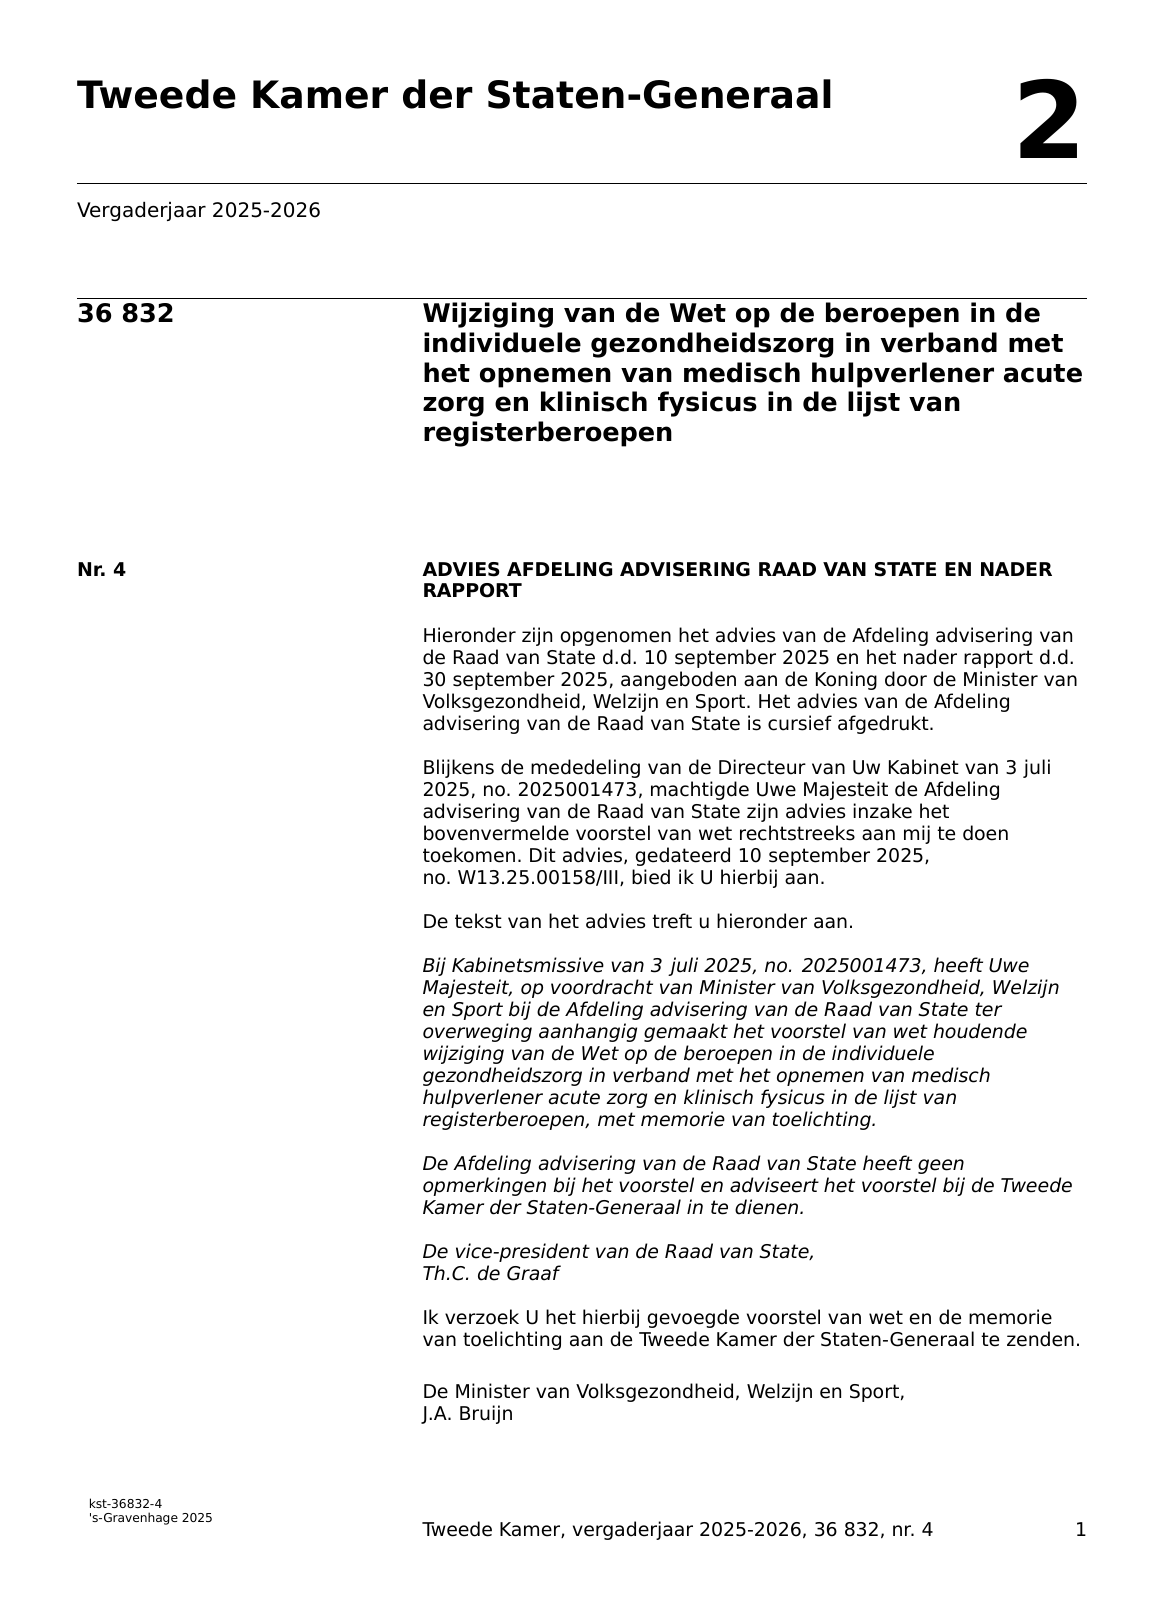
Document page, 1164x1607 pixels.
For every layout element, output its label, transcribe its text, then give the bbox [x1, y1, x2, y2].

text kst-36832-4 [88, 1497, 323, 1511]
table_header 2 [886, 59, 1087, 183]
text De Afdeling advisering van de Raad van State heeft geen opmerkingen bij het voorstel en adviseert het voorstel bij de Tweede Kamer der Staten-Generaal in te dienen. [422, 1153, 1087, 1219]
text Th.C. de Graaf [422, 1263, 1087, 1285]
table_cell Vergaderjaar 2025-2026 [77, 184, 1087, 298]
subtitle 36 832 Wijziging van de Wet op de beroepen in de individuele gezondheidszorg in verband met het opnemen van medisch hulpverlener acute zorg en klinisch fysicus in de lijst van registerberoepen [77, 299, 1087, 447]
table_header Tweede Kamer der Staten-Generaal [77, 59, 886, 183]
text De vice-president van de Raad van State, [422, 1241, 1087, 1263]
text Bij Kabinetsmissive van 3 juli 2025, no. 2025001473, heeft Uwe Majesteit, op voordracht van Minister van Volksgezondheid, Welzijn en Sport bij de Afdeling advisering van de Raad van State ter overweging aanhangig gemaakt het voorstel van wet houdende wijziging van de Wet op de beroepen in de individuele gezondheidszorg in verband met het opnemen van medisch hulpverlener acute zorg en klinisch fysicus in de lijst van registerberoepen, met memorie van toelichting. [422, 955, 1087, 1131]
text 's-Gravenhage 2025 [88, 1511, 323, 1525]
text Hieronder zijn opgenomen het advies van de Afdeling advisering van de Raad van State d.d. 10 september 2025 en het nader rapport d.d. 30 september 2025, aangeboden aan de Koning door de Minister van Volksgezondheid, Welzijn en Sport. Het advies van de Afdeling advisering van de Raad van State is cursief afgedrukt. [422, 624, 1087, 734]
text Blijkens de mededeling van de Directeur van Uw Kabinet van 3 juli 2025, no. 2025001473, machtigde Uwe Majesteit de Afdeling advisering van de Raad van State zijn advies inzake het bovenvermelde voorstel van wet rechtstreeks aan mij te doen toekomen. Dit advies, gedateerd 10 september 2025, no. W13.25.00158/III, bied ik U hierbij aan. [422, 757, 1087, 888]
text De Minister van Volksgezondheid, Welzijn en Sport, J.A. Bruijn [422, 1381, 1087, 1425]
text Ik verzoek U het hierbij gevoegde voorstel van wet en de memorie van toelichting aan de Tweede Kamer der Staten-Generaal te zenden. [422, 1307, 1087, 1351]
subtitle Nr. 4 ADVIES AFDELING ADVISERING RAAD VAN STATE EN NADER RAPPORT [77, 558, 1087, 602]
text De tekst van het advies treft u hieronder aan. [422, 911, 1087, 933]
